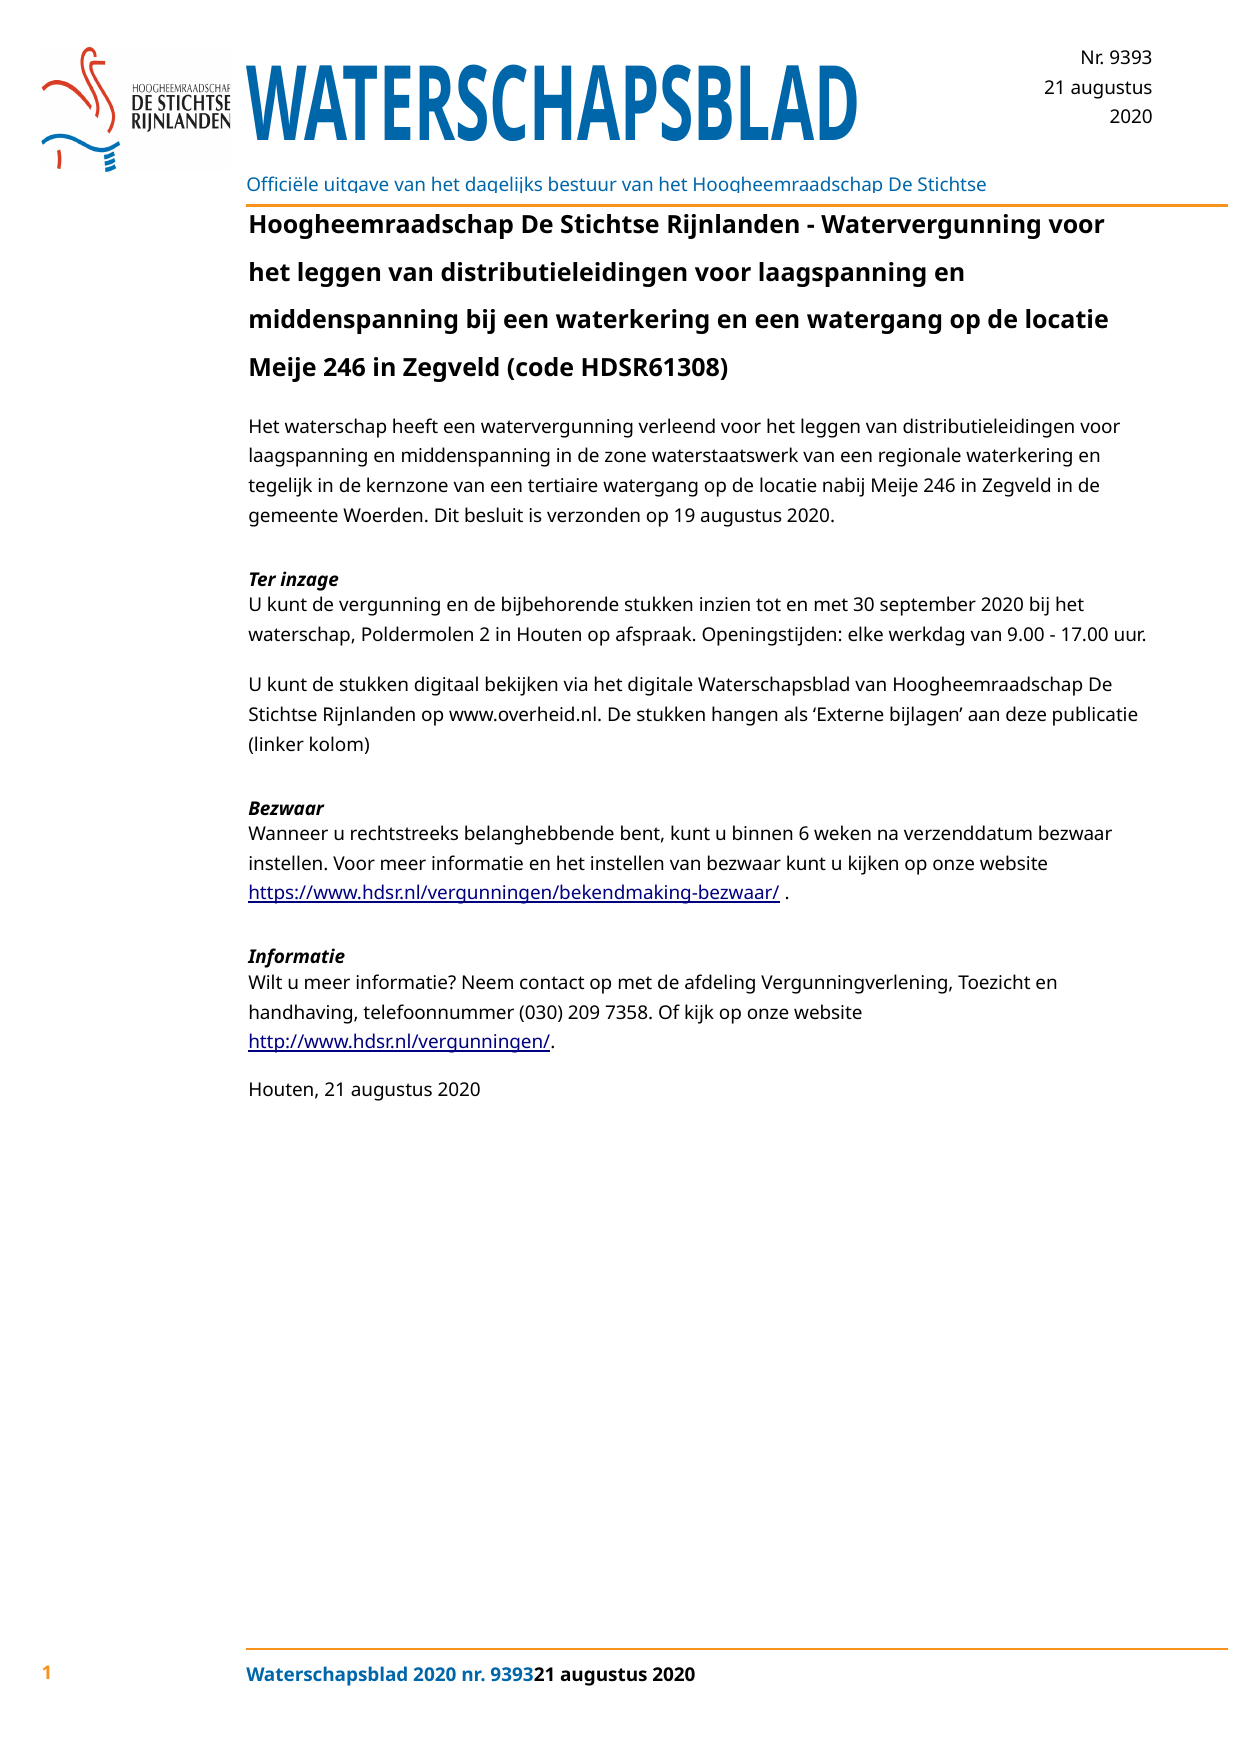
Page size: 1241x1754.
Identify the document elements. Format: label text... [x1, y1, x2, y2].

text Het waterschap heeft een watervergunning verleend voor het leggen van distributieleidingen voor laagspanning en middenspanning in de zone waterstaatswerk van een regionale waterkering en tegelijk in de kernzone van een tertiaire watergang op de locatie nabij Meije 246 in Zegveld in de gemeente Woerden. Dit besluit is verzonden op 19 augustus 2020. [248, 413, 1152, 528]
text Bezwaar [248, 795, 1152, 820]
text Hoogheemraadschap De Stichtse Rijnlanden - Watervergunning voor het leggen van distributieleidingen voor laagspanning en middenspanning bij een waterkering en een watergang op de locatie Meije 246 in Zegveld (code HDSR61308) [248, 207, 1152, 384]
picture [41, 47, 231, 172]
text U kunt de stukken digitaal bekijken via het digitale Waterschapsblad van Hoogheemraadschap De Stichtse Rijnlanden op www.overheid.nl. De stukken hangen als ‘Externe bijlagen’ aan deze publicatie (linker kolom) [248, 672, 1152, 756]
text Houten, 21 augustus 2020 [248, 1076, 1152, 1102]
text Ter inzage [248, 566, 1152, 592]
text U kunt de vergunning en de bijbehorende stukken inzien tot en met 30 september 2020 bij het waterschap, Poldermolen 2 in Houten op afspraak. Openingstijden: elke werkdag van 9.00 - 17.00 uur. [248, 592, 1152, 647]
text Wilt u meer informatie? Neem contact op met de afdeling Vergunningverlening, Toezicht en handhaving, telefoonnummer (030) 209 7358. Of kijk op onze website http://www.hdsr.nl/vergunningen/. [248, 969, 1152, 1054]
text Informatie [248, 943, 1152, 969]
text Wanneer u rechtstreeks belanghebbende bent, kunt u binnen 6 weken na verzenddatum bezwaar instellen. Voor meer informatie en het instellen van bezwaar kunt u kijken op onze website https://www.hdsr.nl/vergunningen/bekendmaking-bezwaar/ . [248, 820, 1152, 905]
